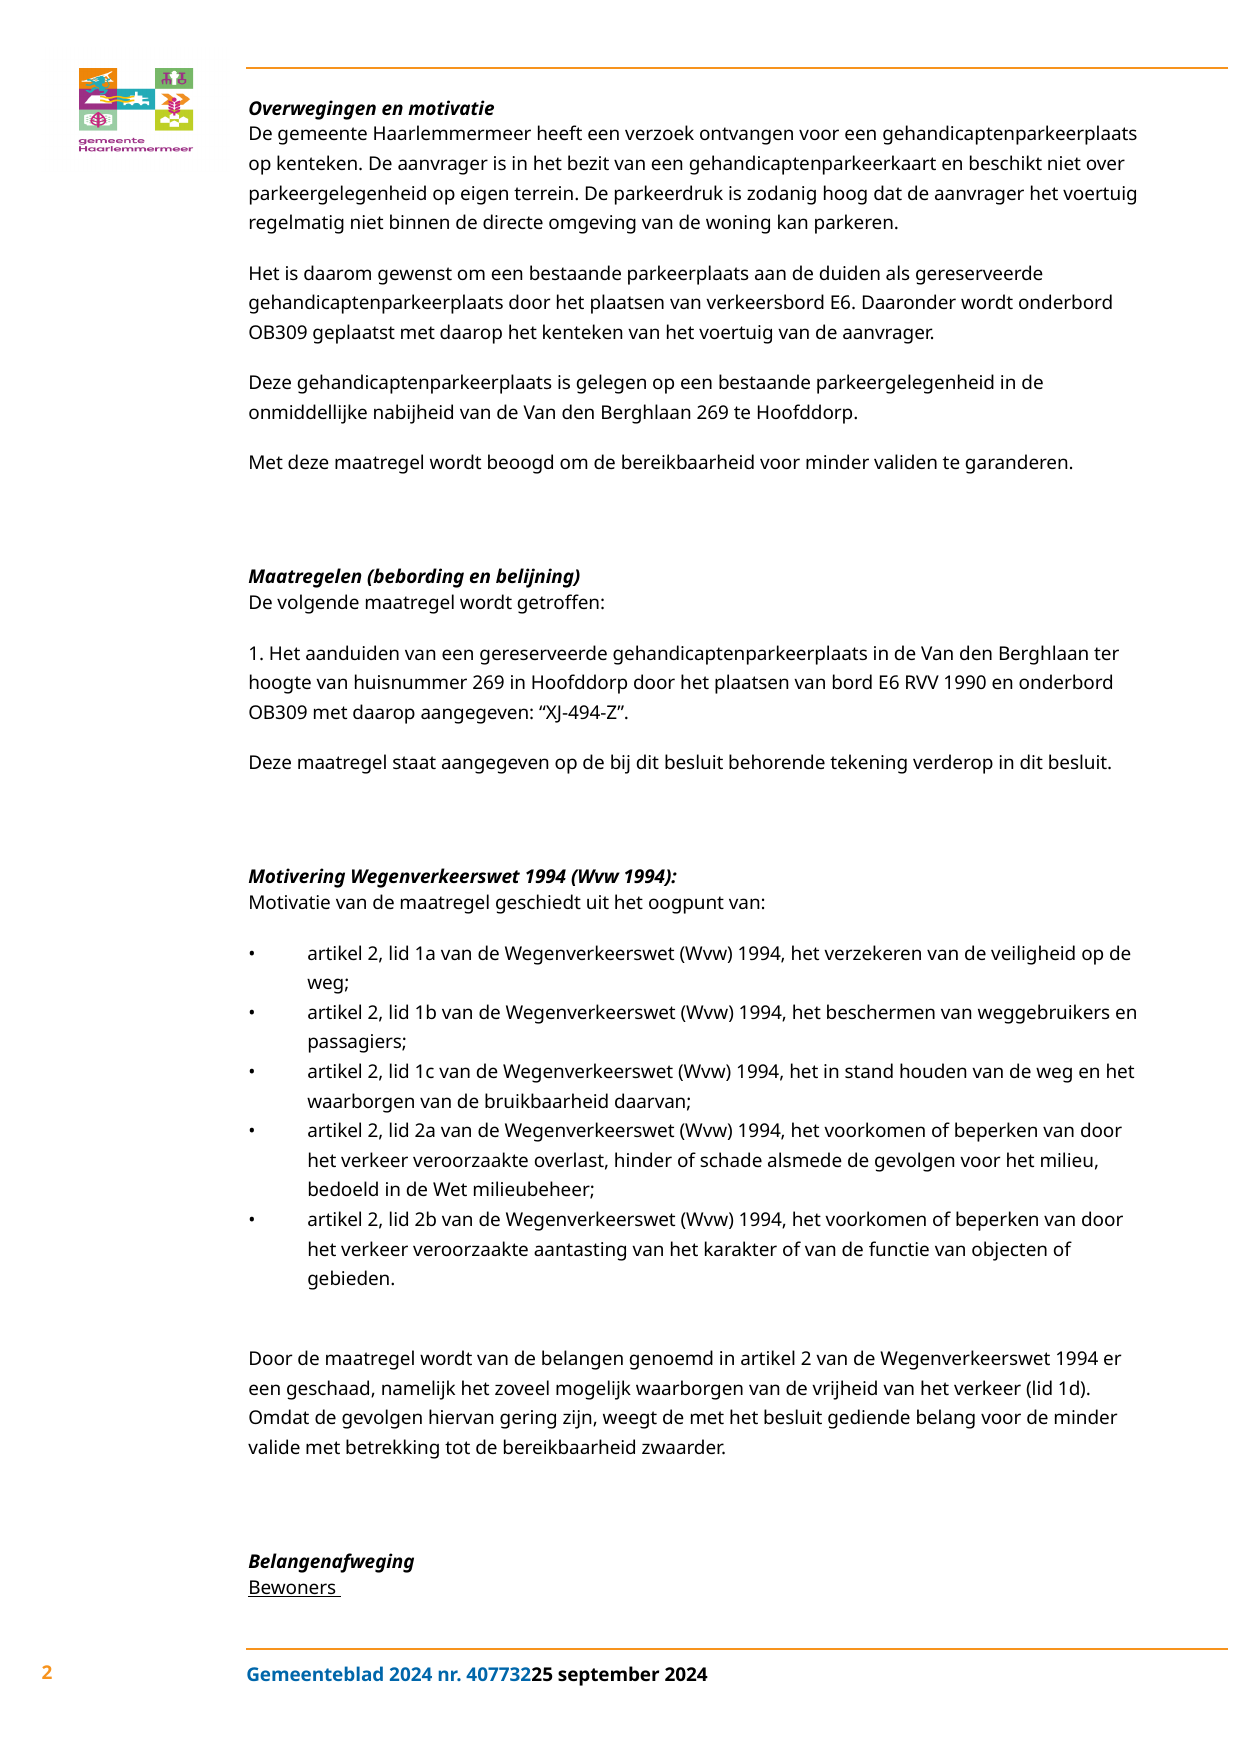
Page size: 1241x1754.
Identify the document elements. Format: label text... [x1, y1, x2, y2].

text Bewoners [248, 1574, 1152, 1600]
text Maatregelen (bebording en belijning) [248, 564, 1152, 589]
text De volgende maatregel wordt getroffen: [248, 589, 1152, 615]
list artikel 2, lid 1a van de Wegenverkeerswet (Wvw) 1994, het verzekeren van de veiligheid op de weg; [248, 940, 1152, 995]
text Deze gehandicaptenparkeerplaats is gelegen op een bestaande parkeergelegenheid in de onmiddellijke nabijheid van de Van den Berghlaan 269 te Hoofddorp. [248, 369, 1152, 424]
text Overwegingen en motivatie [248, 95, 1152, 121]
list artikel 2, lid 1c van de Wegenverkeerswet (Wvw) 1994, het in stand houden van de weg en het waarborgen van de bruikbaarheid daarvan; [248, 1058, 1152, 1113]
text Het is daarom gewenst om een bestaande parkeerplaats aan de duiden als gereserveerde gehandicaptenparkeerplaats door het plaatsen van verkeersbord E6. Daaronder wordt onderbord OB309 geplaatst met daarop het kenteken van het voertuig van de aanvrager. [248, 260, 1152, 344]
list artikel 2, lid 2a van de Wegenverkeerswet (Wvw) 1994, het voorkomen of beperken van door het verkeer veroorzaakte overlast, hinder of schade alsmede de gevolgen voor het milieu, bedoeld in de Wet milieubeheer; [248, 1117, 1152, 1202]
text De gemeente Haarlemmermeer heeft een verzoek ontvangen voor een gehandicaptenparkeerplaats op kenteken. De aanvrager is in het bezit van een gehandicaptenparkeerkaart en beschikt niet over parkeergelegenheid op eigen terrein. De parkeerdruk is zodanig hoog dat de aanvrager het voertuig regelmatig niet binnen de directe omgeving van de woning kan parkeren. [248, 121, 1152, 235]
text Motivatie van de maatregel geschiedt uit het oogpunt van: [248, 889, 1152, 915]
text Deze maatregel staat aangegeven op de bij dit besluit behorende tekening verderop in dit besluit. [248, 749, 1152, 775]
picture [41, 47, 231, 172]
text Door de maatregel wordt van de belangen genoemd in artikel 2 van de Wegenverkeerswet 1994 er een geschaad, namelijk het zoveel mogelijk waarborgen van de vrijheid van het verkeer (lid 1d). Omdat de gevolgen hiervan gering zijn, weegt de met het besluit gediende belang voor de minder valide met betrekking tot de bereikbaarheid zwaarder. [248, 1345, 1152, 1460]
text Motivering Wegenverkeerswet 1994 (Wvw 1994): [248, 864, 1152, 889]
list artikel 2, lid 2b van de Wegenverkeerswet (Wvw) 1994, het voorkomen of beperken van door het verkeer veroorzaakte aantasting van het karakter of van de functie van objecten of gebieden. [248, 1206, 1152, 1291]
text 1. Het aanduiden van een gereserveerde gehandicaptenparkeerplaats in de Van den Berghlaan ter hoogte van huisnummer 269 in Hoofddorp door het plaatsen van bord E6 RVV 1990 en onderbord OB309 met daarop aangegeven: “XJ-494-Z”. [248, 640, 1152, 725]
list artikel 2, lid 1b van de Wegenverkeerswet (Wvw) 1994, het beschermen van weggebruikers en passagiers; [248, 999, 1152, 1054]
text Belangenafweging [248, 1548, 1152, 1574]
text Met deze maatregel wordt beoogd om de bereikbaarheid voor minder validen te garanderen. [248, 449, 1152, 475]
